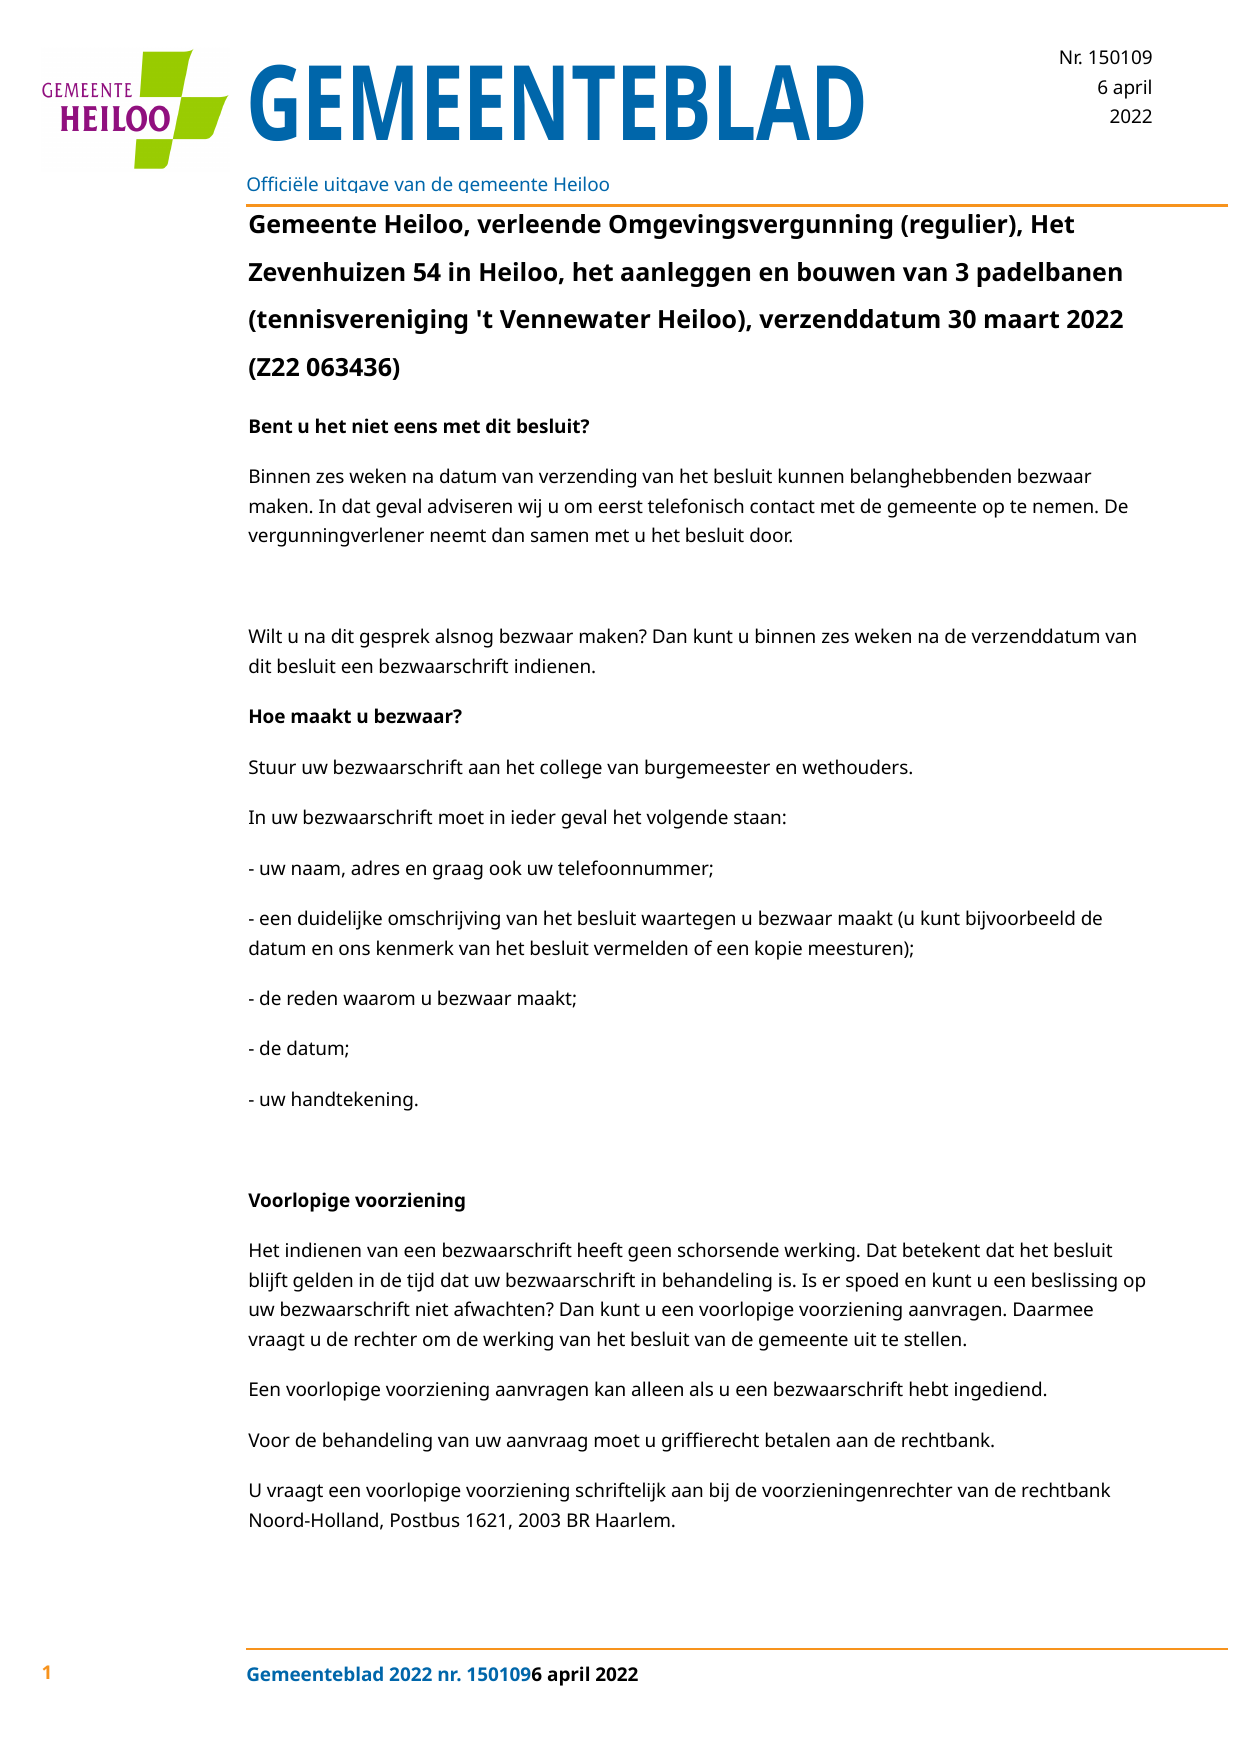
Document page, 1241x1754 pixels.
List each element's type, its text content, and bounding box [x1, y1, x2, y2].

picture [41, 47, 231, 172]
text Stuur uw bezwaarschrift aan het college van burgemeester en wethouders. [248, 754, 1152, 780]
text Een voorlopige voorziening aanvragen kan alleen als u een bezwaarschrift hebt ingediend. [248, 1376, 1152, 1402]
text Bent u het niet eens met dit besluit? [248, 413, 1152, 439]
text Het indienen van een bezwaarschrift heeft geen schorsende werking. Dat betekent dat het besluit blijft gelden in de tijd dat uw bezwaarschrift in behandeling is. Is er spoed en kunt u een beslissing op uw bezwaarschrift niet afwachten? Dan kunt u een voorlopige voorziening aanvragen. Daarmee vraagt u de rechter om de werking van het besluit van de gemeente uit te stellen. [248, 1237, 1152, 1352]
text - de datum; [248, 1036, 1152, 1061]
text Voor de behandeling van uw aanvraag moet u griffierecht betalen aan de rechtbank. [248, 1427, 1152, 1453]
text - de reden waarom u bezwaar maakt; [248, 985, 1152, 1011]
text U vraagt een voorlopige voorziening schriftelijk aan bij de voorzieningenrechter van de rechtbank Noord-Holland, Postbus 1621, 2003 BR Haarlem. [248, 1477, 1152, 1533]
text Voorlopige voorziening [248, 1187, 1152, 1213]
text In uw bezwaarschrift moet in ieder geval het volgende staan: [248, 804, 1152, 830]
text - uw naam, adres en graag ook uw telefoonnummer; [248, 855, 1152, 881]
text - uw handtekening. [248, 1086, 1152, 1112]
text Binnen zes weken na datum van verzending van het besluit kunnen belanghebbenden bezwaar maken. In dat geval adviseren wij u om eerst telefonisch contact met de gemeente op te nemen. De vergunningverlener neemt dan samen met u het besluit door. [248, 463, 1152, 548]
text Gemeente Heiloo, verleende Omgevingsvergunning (regulier), Het Zevenhuizen 54 in Heiloo, het aanleggen en bouwen van 3 padelbanen (tennisvereniging 't Vennewater Heiloo), verzenddatum 30 maart 2022 (Z22 063436) [248, 207, 1152, 384]
text Hoe maakt u bezwaar? [248, 703, 1152, 729]
text Wilt u na dit gesprek alsnog bezwaar maken? Dan kunt u binnen zes weken na de verzenddatum van dit besluit een bezwaarschrift indienen. [248, 623, 1152, 679]
text - een duidelijke omschrijving van het besluit waartegen u bezwaar maakt (u kunt bijvoorbeeld de datum en ons kenmerk van het besluit vermelden of een kopie meesturen); [248, 905, 1152, 961]
